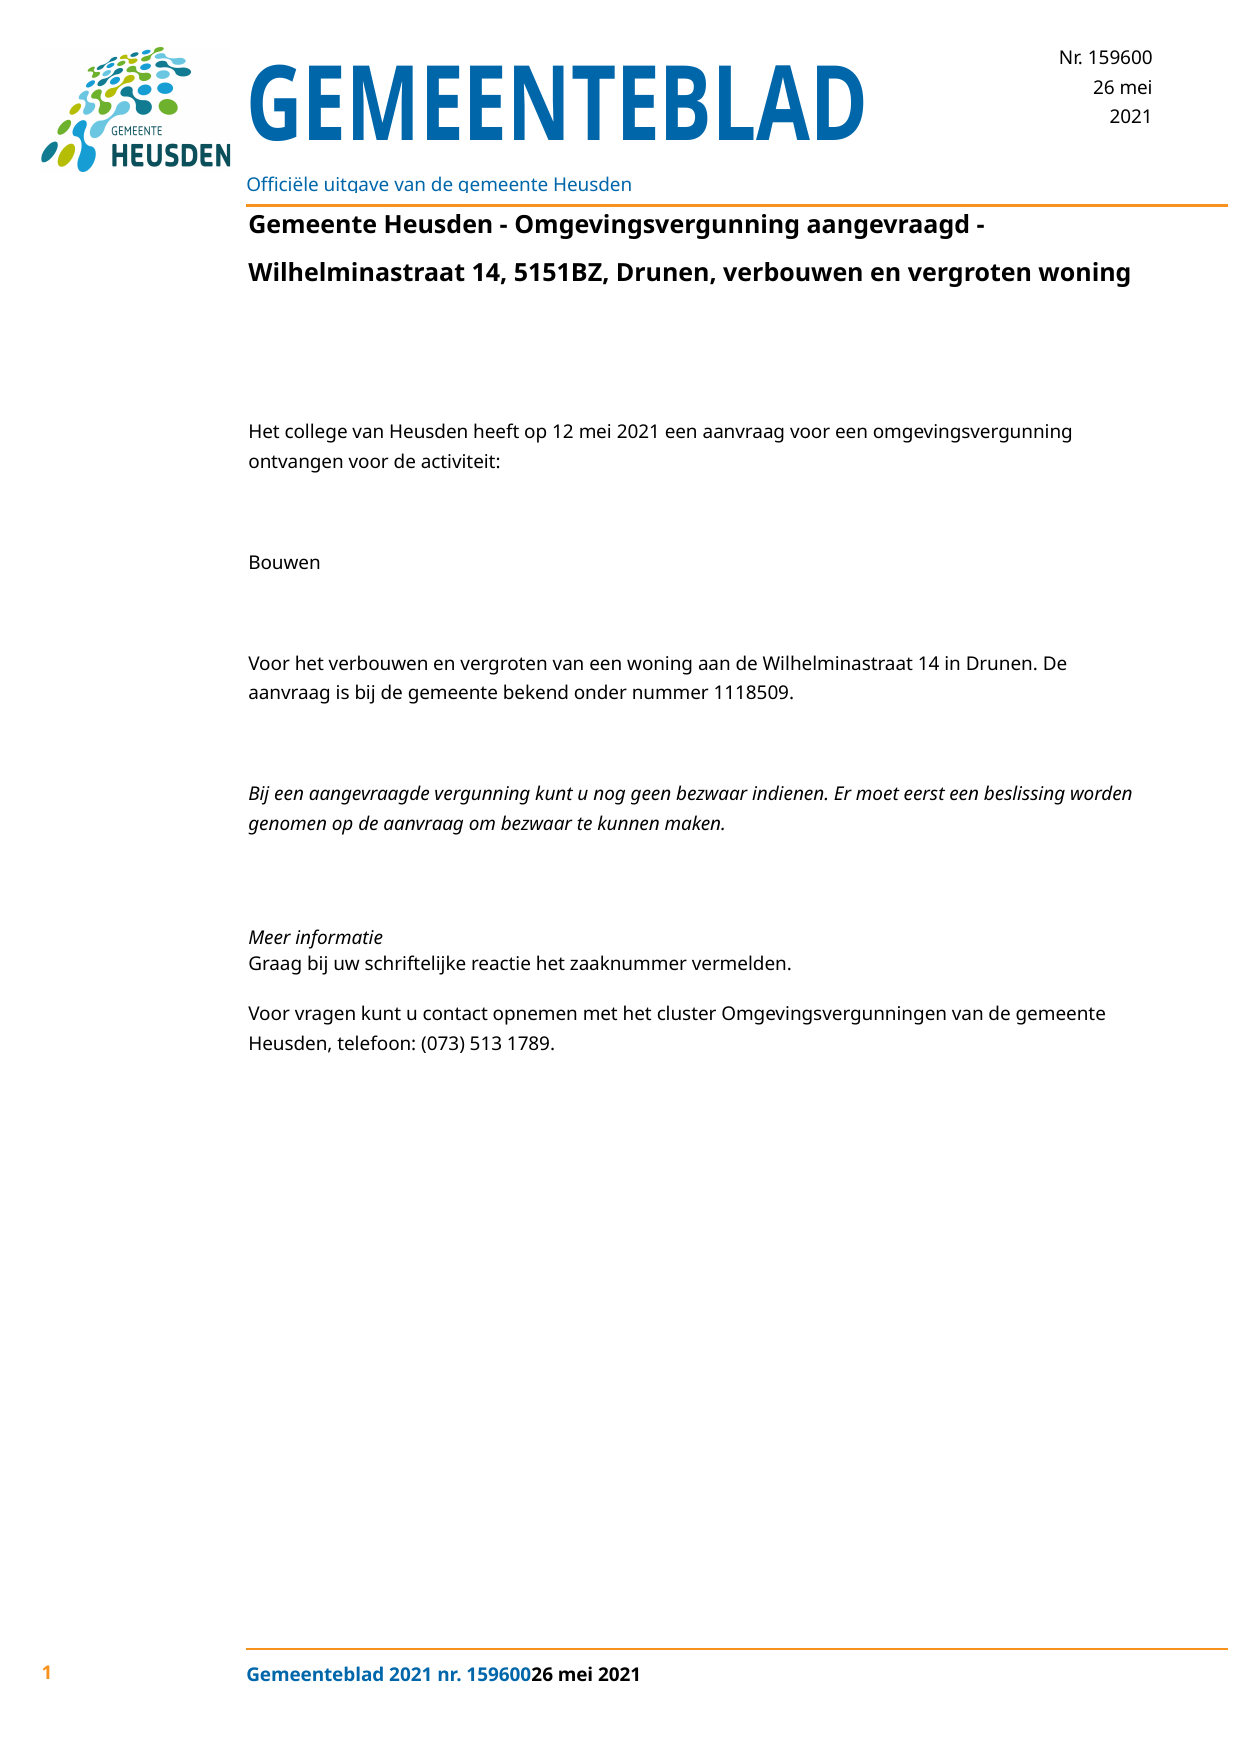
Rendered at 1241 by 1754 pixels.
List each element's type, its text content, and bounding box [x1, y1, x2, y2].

text Gemeente Heusden - Omgevingsvergunning aangevraagd - Wilhelminastraat 14, 5151BZ, Drunen, verbouwen en vergroten woning [248, 207, 1152, 288]
text Graag bij uw schriftelijke reactie het zaaknummer vermelden. [248, 950, 1152, 976]
text Bij een aangevraagde vergunning kunt u nog geen bezwaar indienen. Er moet eerst een beslissing worden genomen op de aanvraag om bezwaar te kunnen maken. [248, 780, 1152, 836]
text Bouwen [248, 549, 1152, 575]
text Voor vragen kunt u contact opnemen met het cluster Omgevingsvergunningen van de gemeente Heusden, telefoon: (073) 513 1789. [248, 1001, 1152, 1056]
text Voor het verbouwen en vergroten van een woning aan de Wilhelminastraat 14 in Drunen. De aanvraag is bij de gemeente bekend onder nummer 1118509. [248, 650, 1152, 705]
text Het college van Heusden heeft op 12 mei 2021 een aanvraag voor een omgevingsvergunning ontvangen voor de activiteit: [248, 419, 1152, 474]
text Meer informatie [248, 924, 1152, 950]
picture [41, 47, 231, 172]
